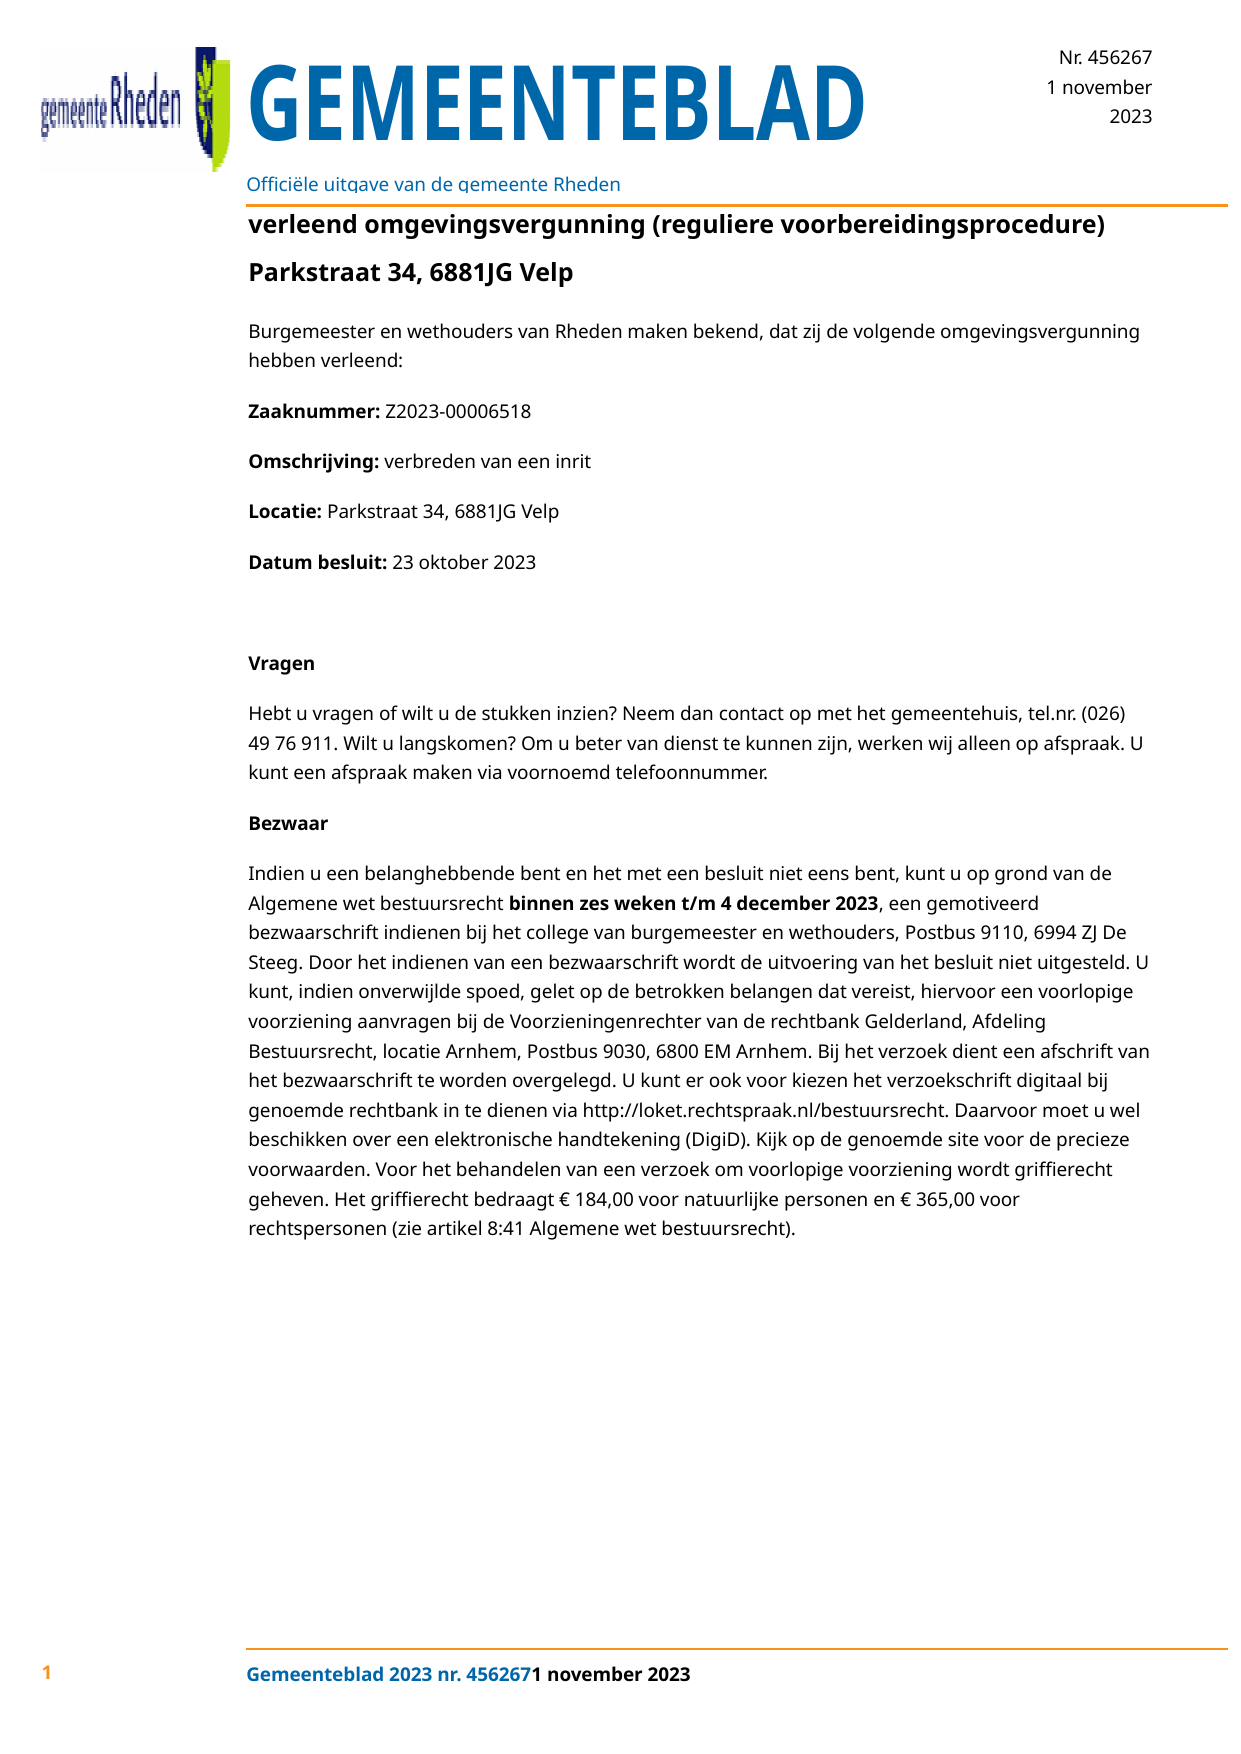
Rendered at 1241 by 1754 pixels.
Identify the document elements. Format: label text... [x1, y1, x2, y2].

text verleend omgevingsvergunning (reguliere voorbereidingsprocedure) Parkstraat 34, 6881JG Velp [248, 207, 1152, 288]
picture [41, 47, 231, 172]
text Datum besluit: 23 oktober 2023 [248, 549, 1152, 575]
text Omschrijving: verbreden van een inrit [248, 448, 1152, 474]
text Burgemeester en wethouders van Rheden maken bekend, dat zij de volgende omgevingsvergunning hebben verleend: [248, 318, 1152, 373]
text Zaaknummer: Z2023-00006518 [248, 398, 1152, 424]
text Vragen [248, 650, 1152, 676]
text Hebt u vragen of wilt u de stukken inzien? Neem dan contact op met het gemeentehuis, tel.nr. (026) 49 76 911. Wilt u langskomen? Om u beter van dienst te kunnen zijn, werken wij alleen op afspraak. U kunt een afspraak maken via voornoemd telefoonnummer. [248, 700, 1152, 785]
text Locatie: Parkstraat 34, 6881JG Velp [248, 499, 1152, 524]
text Indien u een belanghebbende bent en het met een besluit niet eens bent, kunt u op grond van de Algemene wet bestuursrecht binnen zes weken t/m 4 december 2023, een gemotiveerd bezwaarschrift indienen bij het college van burgemeester en wethouders, Postbus 9110, 6994 ZJ De Steeg. Door het indienen van een bezwaarschrift wordt de uitvoering van het besluit niet uitgesteld. U kunt, indien onverwijlde spoed, gelet op de betrokken belangen dat vereist, hiervoor een voorlopige voorziening aanvragen bij de Voorzieningenrechter van de rechtbank Gelderland, Afdeling Bestuursrecht, locatie Arnhem, Postbus 9030, 6800 EM Arnhem. Bij het verzoek dient een afschrift van het bezwaarschrift te worden overgelegd. U kunt er ook voor kiezen het verzoekschrift digitaal bij genoemde rechtbank in te dienen via http://loket.rechtspraak.nl/bestuursrecht. Daarvoor moet u wel beschikken over een elektronische handtekening (DigiD). Kijk op de genoemde site voor de precieze voorwaarden. Voor het behandelen van een verzoek om voorlopige voorziening wordt griffierecht geheven. Het griffierecht bedraagt € 184,00 voor natuurlijke personen en € 365,00 voor rechtspersonen (zie artikel 8:41 Algemene wet bestuursrecht). [248, 860, 1152, 1241]
text Bezwaar [248, 810, 1152, 836]
